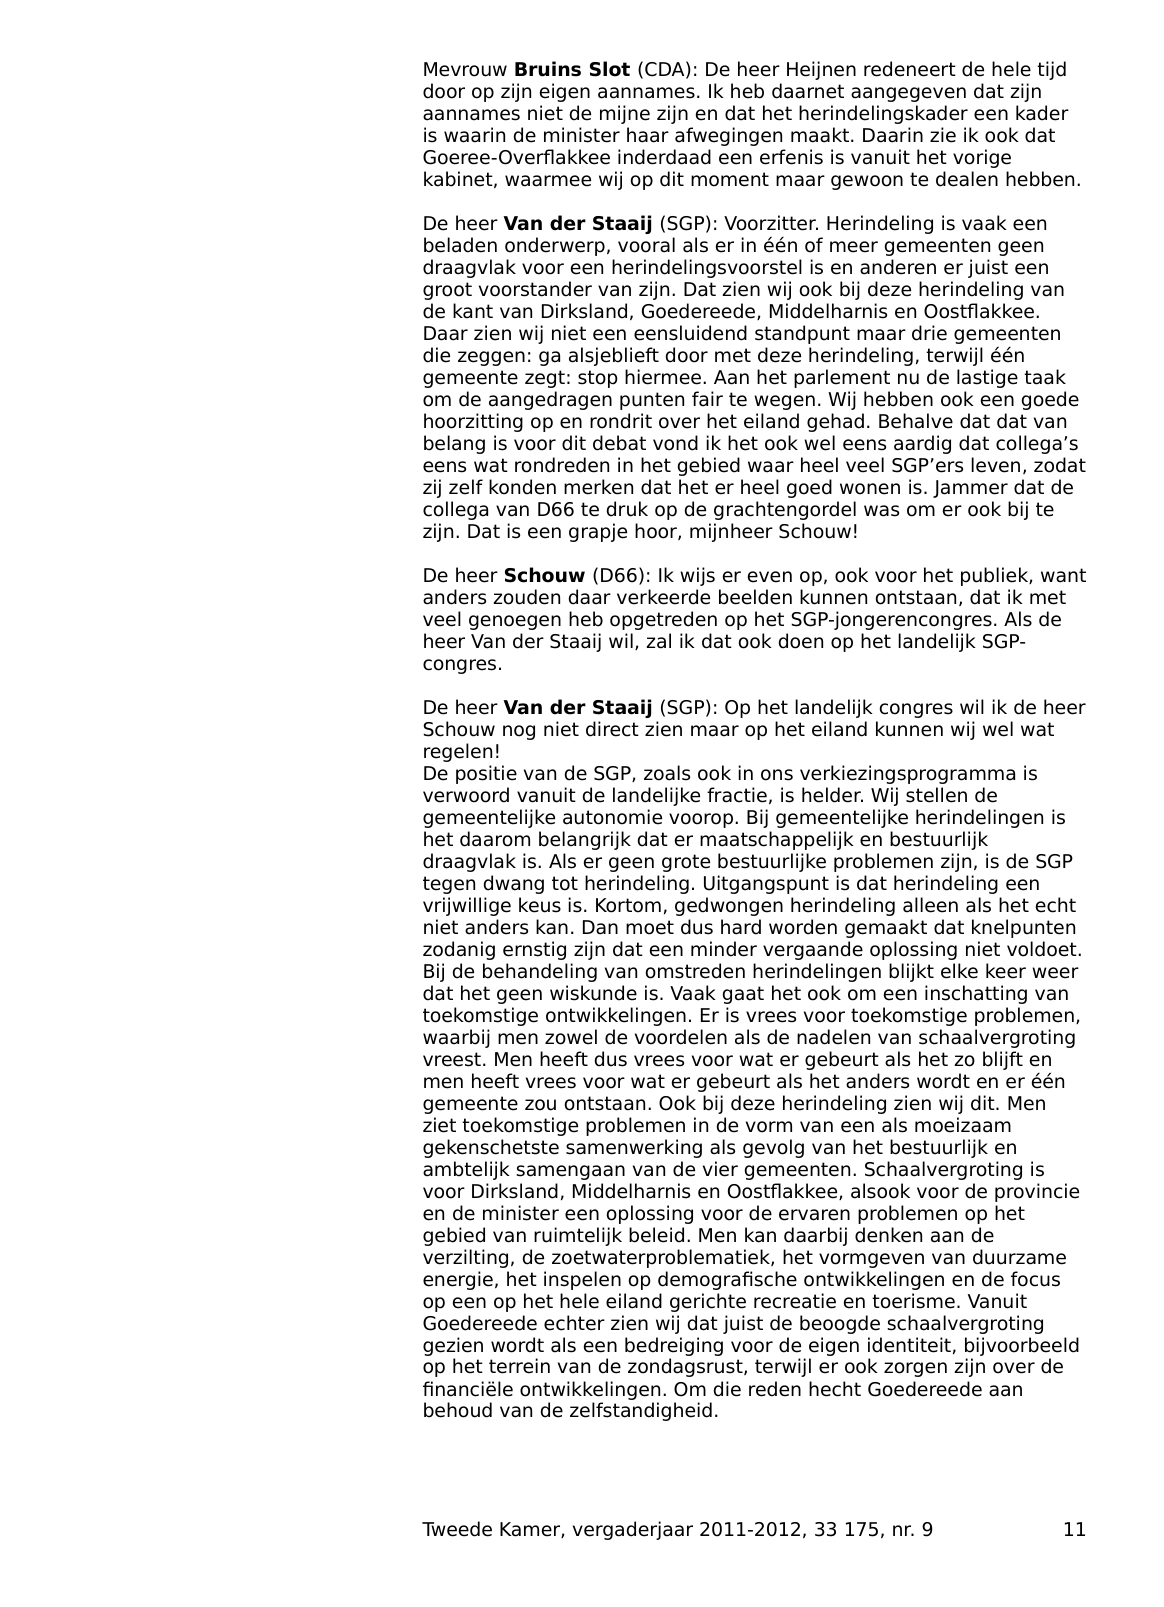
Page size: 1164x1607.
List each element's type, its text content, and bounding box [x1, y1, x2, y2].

text De heer Van der Staaij (SGP): Voorzitter. Herindeling is vaak een beladen onderwerp, vooral als er in één of meer gemeenten geen draagvlak voor een herindelingsvoorstel is en anderen er juist een groot voorstander van zijn. Dat zien wij ook bij deze herindeling van de kant van Dirksland, Goedereede, Middelharnis en Oostflakkee. Daar zien wij niet een eensluidend standpunt maar drie gemeenten die zeggen: ga alsjeblieft door met deze herindeling, terwijl één gemeente zegt: stop hiermee. Aan het parlement nu de lastige taak om de aangedragen punten fair te wegen. Wij hebben ook een goede hoorzitting op en rondrit over het eiland gehad. Behalve dat dat van belang is voor dit debat vond ik het ook wel eens aardig dat collega’s eens wat rondreden in het gebied waar heel veel SGP’ers leven, zodat zij zelf konden merken dat het er heel goed wonen is. Jammer dat de collega van D66 te druk op de grachtengordel was om er ook bij te zijn. Dat is een grapje hoor, mijnheer Schouw! [422, 213, 1087, 543]
text De heer Van der Staaij (SGP): Op het landelijk congres wil ik de heer Schouw nog niet direct zien maar op het eiland kunnen wij wel wat regelen! [422, 697, 1087, 763]
text De positie van de SGP, zoals ook in ons verkiezingsprogramma is verwoord vanuit de landelijke fractie, is helder. Wij stellen de gemeentelijke autonomie voorop. Bij gemeentelijke herindelingen is het daarom belangrijk dat er maatschappelijk en bestuurlijk draagvlak is. Als er geen grote bestuurlijke problemen zijn, is de SGP tegen dwang tot herindeling. Uitgangspunt is dat herindeling een vrijwillige keus is. Kortom, gedwongen herindeling alleen als het echt niet anders kan. Dan moet dus hard worden gemaakt dat knelpunten zodanig ernstig zijn dat een minder vergaande oplossing niet voldoet. [422, 763, 1087, 961]
text Mevrouw Bruins Slot (CDA): De heer Heijnen redeneert de hele tijd door op zijn eigen aannames. Ik heb daarnet aangegeven dat zijn aannames niet de mijne zijn en dat het herindelingskader een kader is waarin de minister haar afwegingen maakt. Daarin zie ik ook dat Goeree-Overflakkee inderdaad een erfenis is vanuit het vorige kabinet, waarmee wij op dit moment maar gewoon te dealen hebben. [422, 59, 1087, 191]
text De heer Schouw (D66): Ik wijs er even op, ook voor het publiek, want anders zouden daar verkeerde beelden kunnen ontstaan, dat ik met veel genoegen heb opgetreden op het SGP-jongerencongres. Als de heer Van der Staaij wil, zal ik dat ook doen op het landelijk SGP-congres. [422, 565, 1087, 675]
text Bij de behandeling van omstreden herindelingen blijkt elke keer weer dat het geen wiskunde is. Vaak gaat het ook om een inschatting van toekomstige ontwikkelingen. Er is vrees voor toekomstige problemen, waarbij men zowel de voordelen als de nadelen van schaalvergroting vreest. Men heeft dus vrees voor wat er gebeurt als het zo blijft en men heeft vrees voor wat er gebeurt als het anders wordt en er één gemeente zou ontstaan. Ook bij deze herindeling zien wij dit. Men ziet toekomstige problemen in de vorm van een als moeizaam gekenschetste samenwerking als gevolg van het bestuurlijk en ambtelijk samengaan van de vier gemeenten. Schaalvergroting is voor Dirksland, Middelharnis en Oostflakkee, alsook voor de provincie en de minister een oplossing voor de ervaren problemen op het gebied van ruimtelijk beleid. Men kan daarbij denken aan de verzilting, de zoetwaterproblematiek, het vormgeven van duurzame energie, het inspelen op demografische ontwikkelingen en de focus op een op het hele eiland gerichte recreatie en toerisme. Vanuit Goedereede echter zien wij dat juist de beoogde schaalvergroting gezien wordt als een bedreiging voor de eigen identiteit, bijvoorbeeld op het terrein van de zondagsrust, terwijl er ook zorgen zijn over de financiële ontwikkelingen. Om die reden hecht Goedereede aan behoud van de zelfstandigheid. [422, 961, 1087, 1422]
